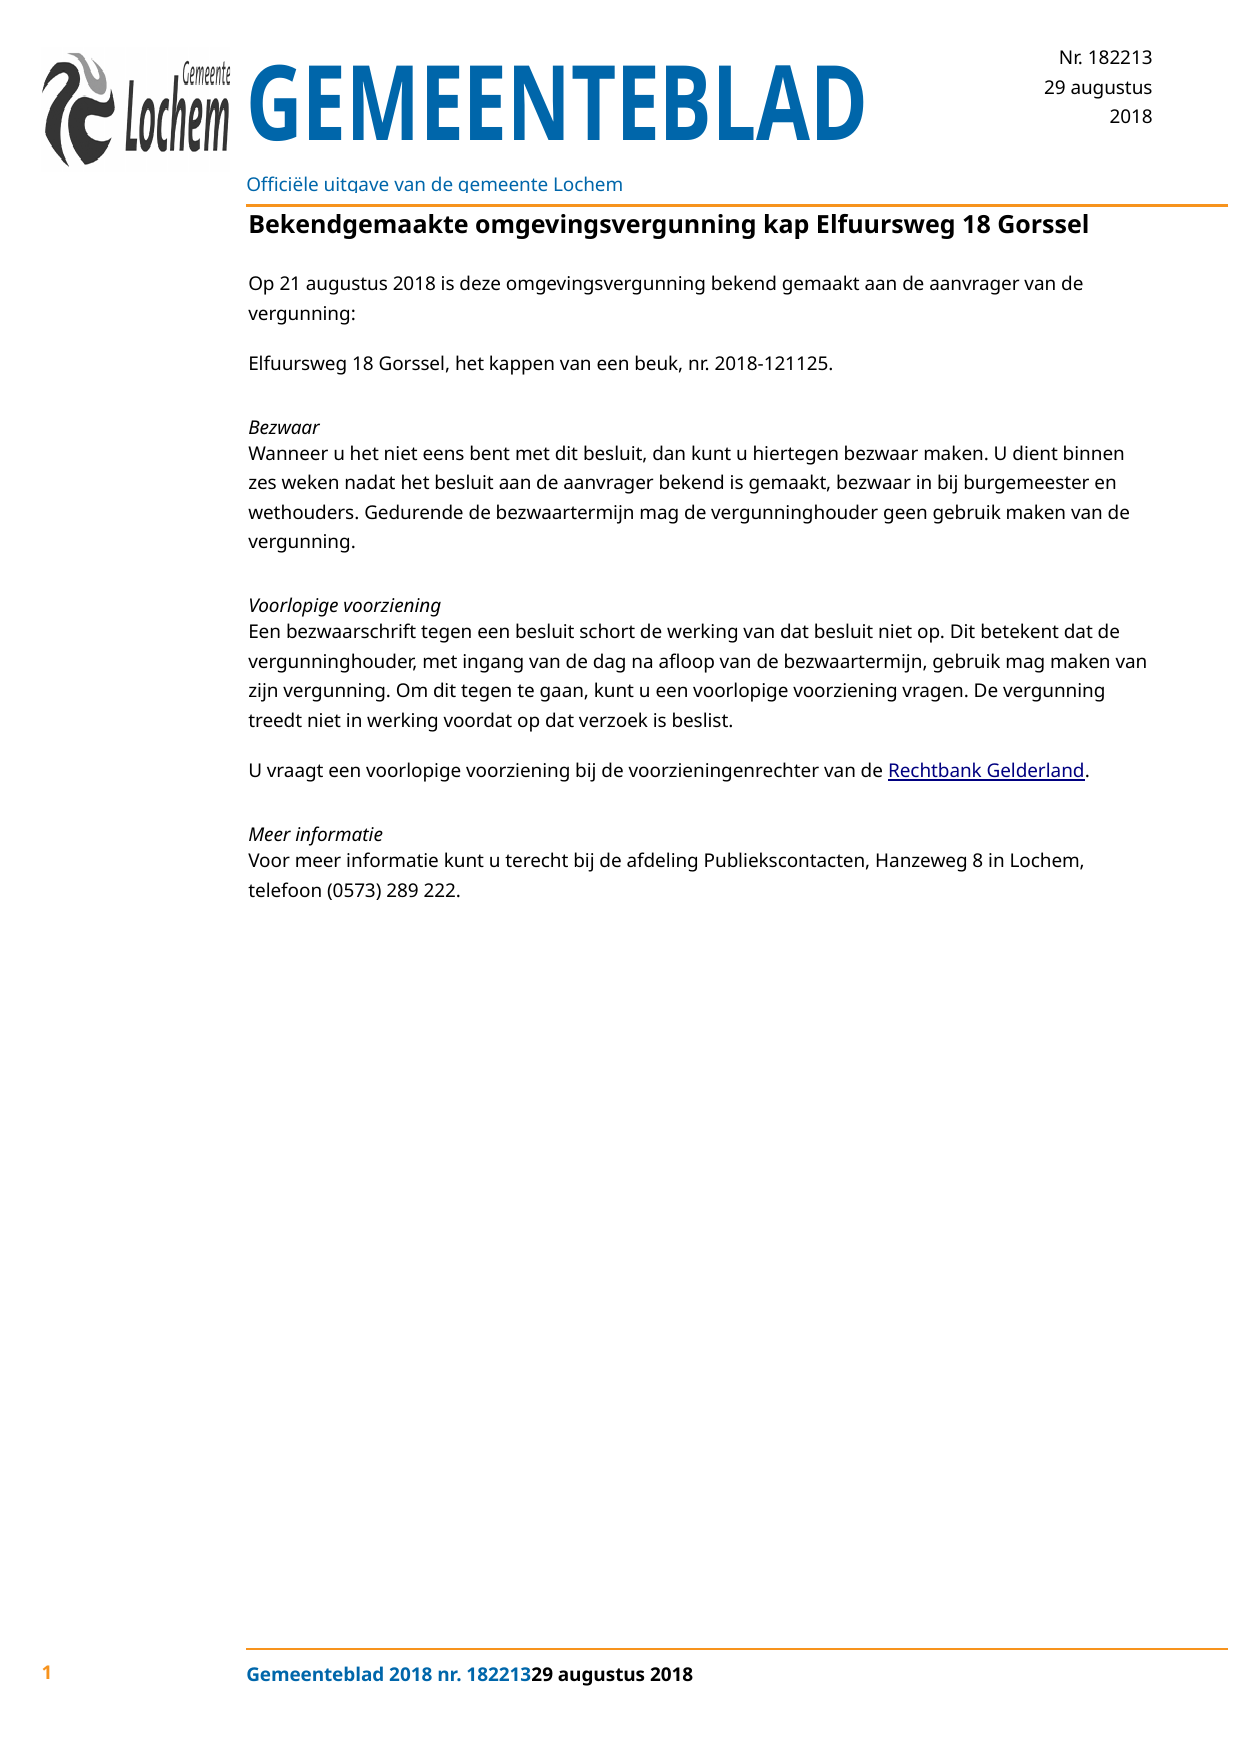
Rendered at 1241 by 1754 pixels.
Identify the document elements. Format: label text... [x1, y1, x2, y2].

text Elfuursweg 18 Gorssel, het kappen van een beuk, nr. 2018-121125. [248, 350, 1152, 376]
text Bekendgemaakte omgevingsvergunning kap Elfuursweg 18 Gorssel [248, 207, 1152, 241]
text Bezwaar [248, 414, 1152, 440]
text Voor meer informatie kunt u terecht bij de afdeling Publiekscontacten, Hanzeweg 8 in Lochem, telefoon (0573) 289 222. [248, 847, 1152, 903]
text Een bezwaarschrift tegen een besluit schort de werking van dat besluit niet op. Dit betekent dat de vergunninghouder, met ingang van de dag na afloop van de bezwaartermijn, gebruik mag maken van zijn vergunning. Om dit tegen te gaan, kunt u een voorlopige voorziening vragen. De vergunning treedt niet in werking voordat op dat verzoek is beslist. [248, 618, 1152, 733]
text Op 21 augustus 2018 is deze omgevingsvergunning bekend gemaakt aan de aanvrager van de vergunning: [248, 270, 1152, 326]
text Wanneer u het niet eens bent met dit besluit, dan kunt u hiertegen bezwaar maken. U dient binnen zes weken nadat het besluit aan de aanvrager bekend is gemaakt, bezwaar in bij burgemeester en wethouders. Gedurende de bezwaartermijn mag de vergunninghouder geen gebruik maken van de vergunning. [248, 440, 1152, 554]
picture [41, 47, 231, 172]
text Meer informatie [248, 822, 1152, 847]
text Voorlopige voorziening [248, 593, 1152, 618]
text U vraagt een voorlopige voorziening bij de voorzieningenrechter van de Rechtbank Gelderland. [248, 758, 1152, 783]
